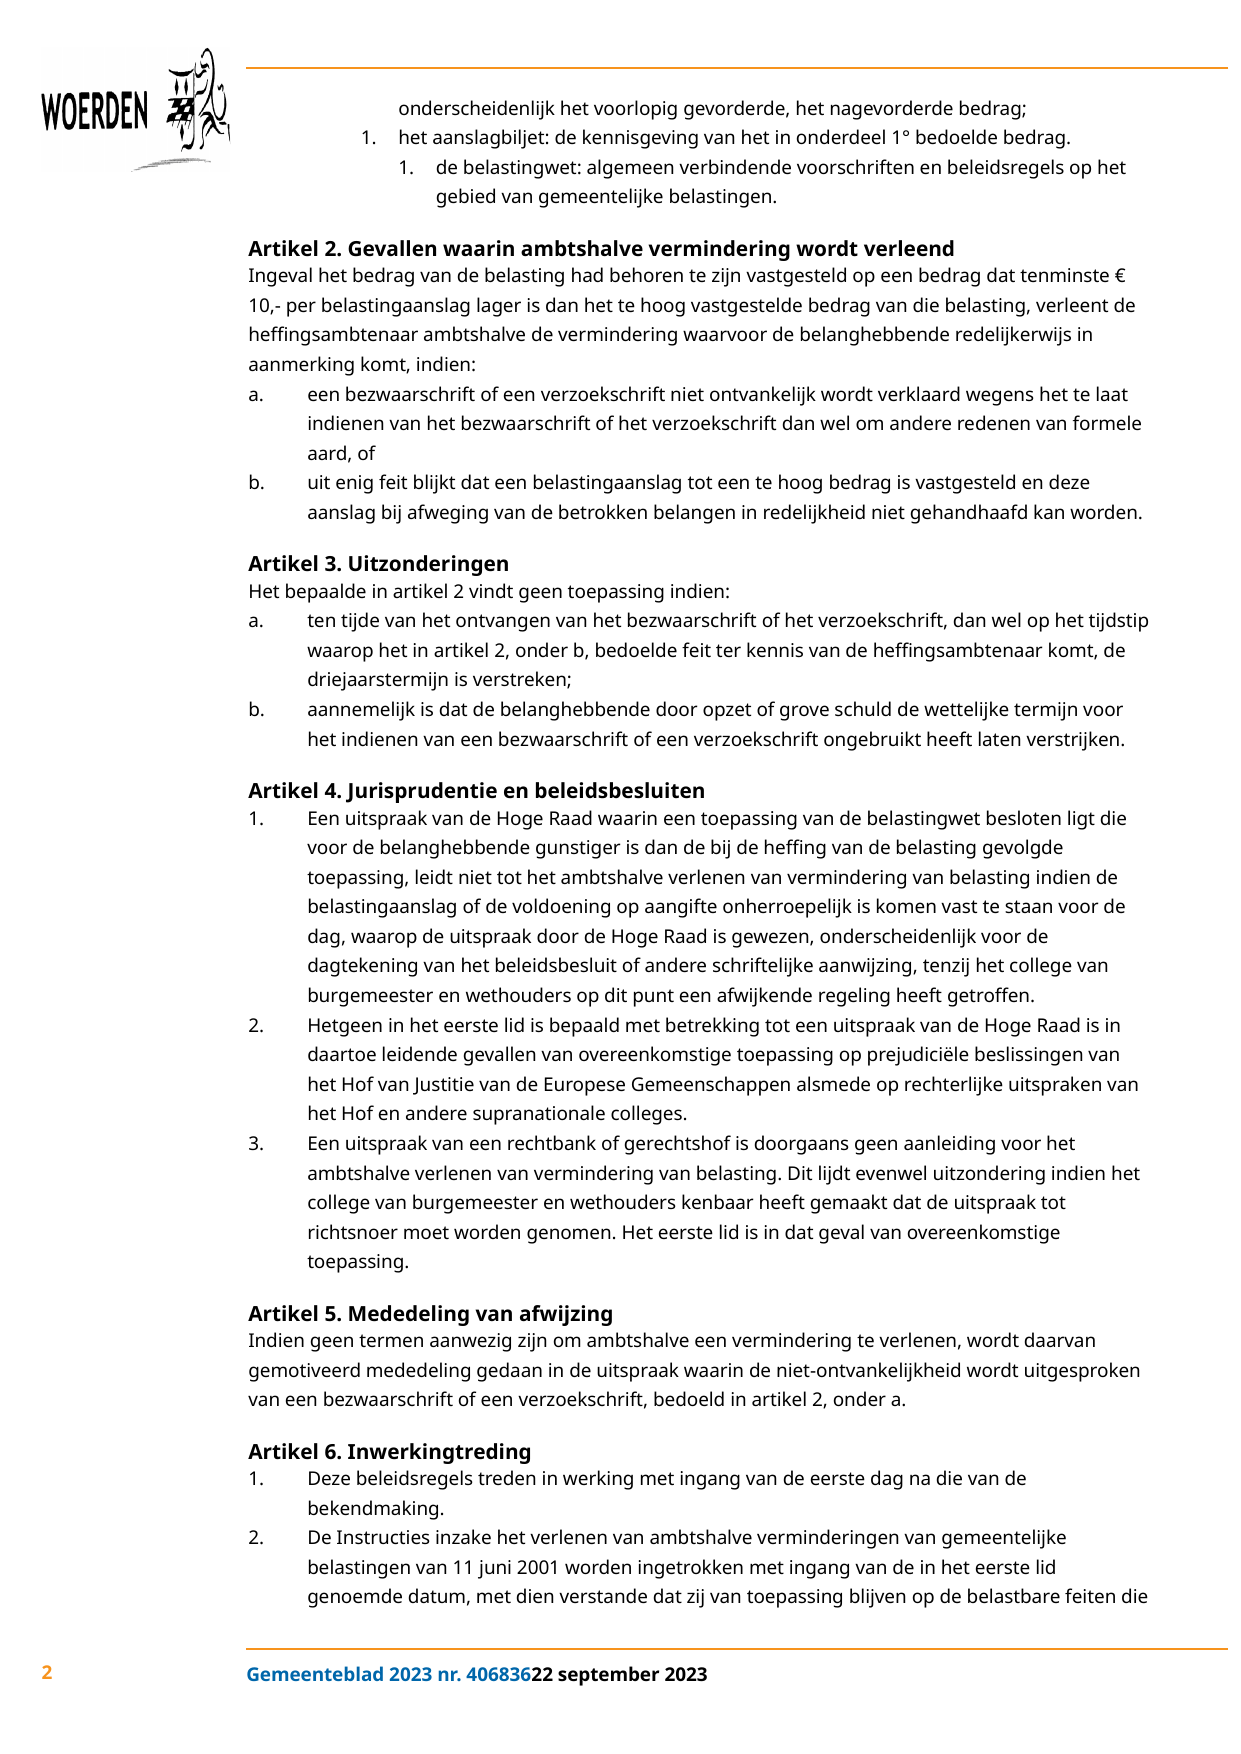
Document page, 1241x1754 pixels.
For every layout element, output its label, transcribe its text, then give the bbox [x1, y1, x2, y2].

list ten tijde van het ontvangen van het bezwaarschrift of het verzoekschrift, dan wel op het tijdstip waarop het in artikel 2, onder b, bedoelde feit ter kennis van de heffingsambtenaar komt, de driejaarstermijn is verstreken; [248, 607, 1152, 692]
list onderscheidenlijk het voorlopig gevorderde, het nagevorderde bedrag; [361, 95, 1152, 121]
list het aanslagbiljet: de kennisgeving van het in onderdeel 1° bedoelde bedrag. [361, 124, 1152, 150]
list Een uitspraak van een rechtbank of gerechtshof is doorgaans geen aanleiding voor het ambtshalve verlenen van vermindering van belasting. Dit lijdt evenwel uitzondering indien het college van burgemeester en wethouders kenbaar heeft gemaakt dat de uitspraak tot richtsnoer moet worden genomen. Het eerste lid is in dat geval van overeenkomstige toepassing. [248, 1130, 1152, 1274]
text Het bepaalde in artikel 2 vindt geen toepassing indien: [248, 578, 1152, 604]
text Artikel 4. Jurisprudentie en beleidsbesluiten [248, 776, 1152, 805]
list uit enig feit blijkt dat een belastingaanslag tot een te hoog bedrag is vastgesteld en deze aanslag bij afweging van de betrokken belangen in redelijkheid niet gehandhaafd kan worden. [248, 469, 1152, 525]
list de belastingwet: algemeen verbindende voorschriften en beleidsregels op het gebied van gemeentelijke belastingen. [398, 154, 1152, 209]
list De Instructies inzake het verlenen van ambtshalve verminderingen van gemeentelijke belastingen van 11 juni 2001 worden ingetrokken met ingang van de in het eerste lid genoemde datum, met dien verstande dat zij van toepassing blijven op de belastbare feiten die [248, 1524, 1152, 1609]
text Indien geen termen aanwezig zijn om ambtshalve een vermindering te verlenen, wordt daarvan gemotiveerd mededeling gedaan in de uitspraak waarin de niet-ontvankelijkheid wordt uitgesproken van een bezwaarschrift of een verzoekschrift, bedoeld in artikel 2, onder a. [248, 1327, 1152, 1412]
list Hetgeen in het eerste lid is bepaald met betrekking tot een uitspraak van de Hoge Raad is in daartoe leidende gevallen van overeenkomstige toepassing op prejudiciële beslissingen van het Hof van Justitie van de Europese Gemeenschappen alsmede op rechterlijke uitspraken van het Hof en andere supranationale colleges. [248, 1012, 1152, 1126]
text Artikel 2. Gevallen waarin ambtshalve vermindering wordt verleend [248, 234, 1152, 262]
text Ingeval het bedrag van de belasting had behoren te zijn vastgesteld op een bedrag dat tenminste € 10,- per belastingaanslag lager is dan het te hoog vastgestelde bedrag van die belasting, verleent de heffingsambtenaar ambtshalve de vermindering waarvoor de belanghebbende redelijkerwijs in aanmerking komt, indien: [248, 262, 1152, 377]
list een bezwaarschrift of een verzoekschrift niet ontvankelijk wordt verklaard wegens het te laat indienen van het bezwaarschrift of het verzoekschrift dan wel om andere redenen van formele aard, of [248, 381, 1152, 466]
text Artikel 6. Inwerkingtreding [248, 1437, 1152, 1465]
list Deze beleidsregels treden in werking met ingang van de eerste dag na die van de bekendmaking. [248, 1465, 1152, 1521]
text Artikel 3. Uitzonderingen [248, 549, 1152, 578]
picture [41, 47, 231, 172]
list aannemelijk is dat de belanghebbende door opzet of grove schuld de wettelijke termijn voor het indienen van een bezwaarschrift of een verzoekschrift ongebruikt heeft laten verstrijken. [248, 696, 1152, 752]
list Een uitspraak van de Hoge Raad waarin een toepassing van de belastingwet besloten ligt die voor de belanghebbende gunstiger is dan de bij de heffing van de belasting gevolgde toepassing, leidt niet tot het ambtshalve verlenen van vermindering van belasting indien de belastingaanslag of de voldoening op aangifte onherroepelijk is komen vast te staan voor de dag, waarop de uitspraak door de Hoge Raad is gewezen, onderscheidenlijk voor de dagtekening van het beleidsbesluit of andere schriftelijke aanwijzing, tenzij het college van burgemeester en wethouders op dit punt een afwijkende regeling heeft getroffen. [248, 805, 1152, 1008]
text Artikel 5. Mededeling van afwijzing [248, 1299, 1152, 1327]
